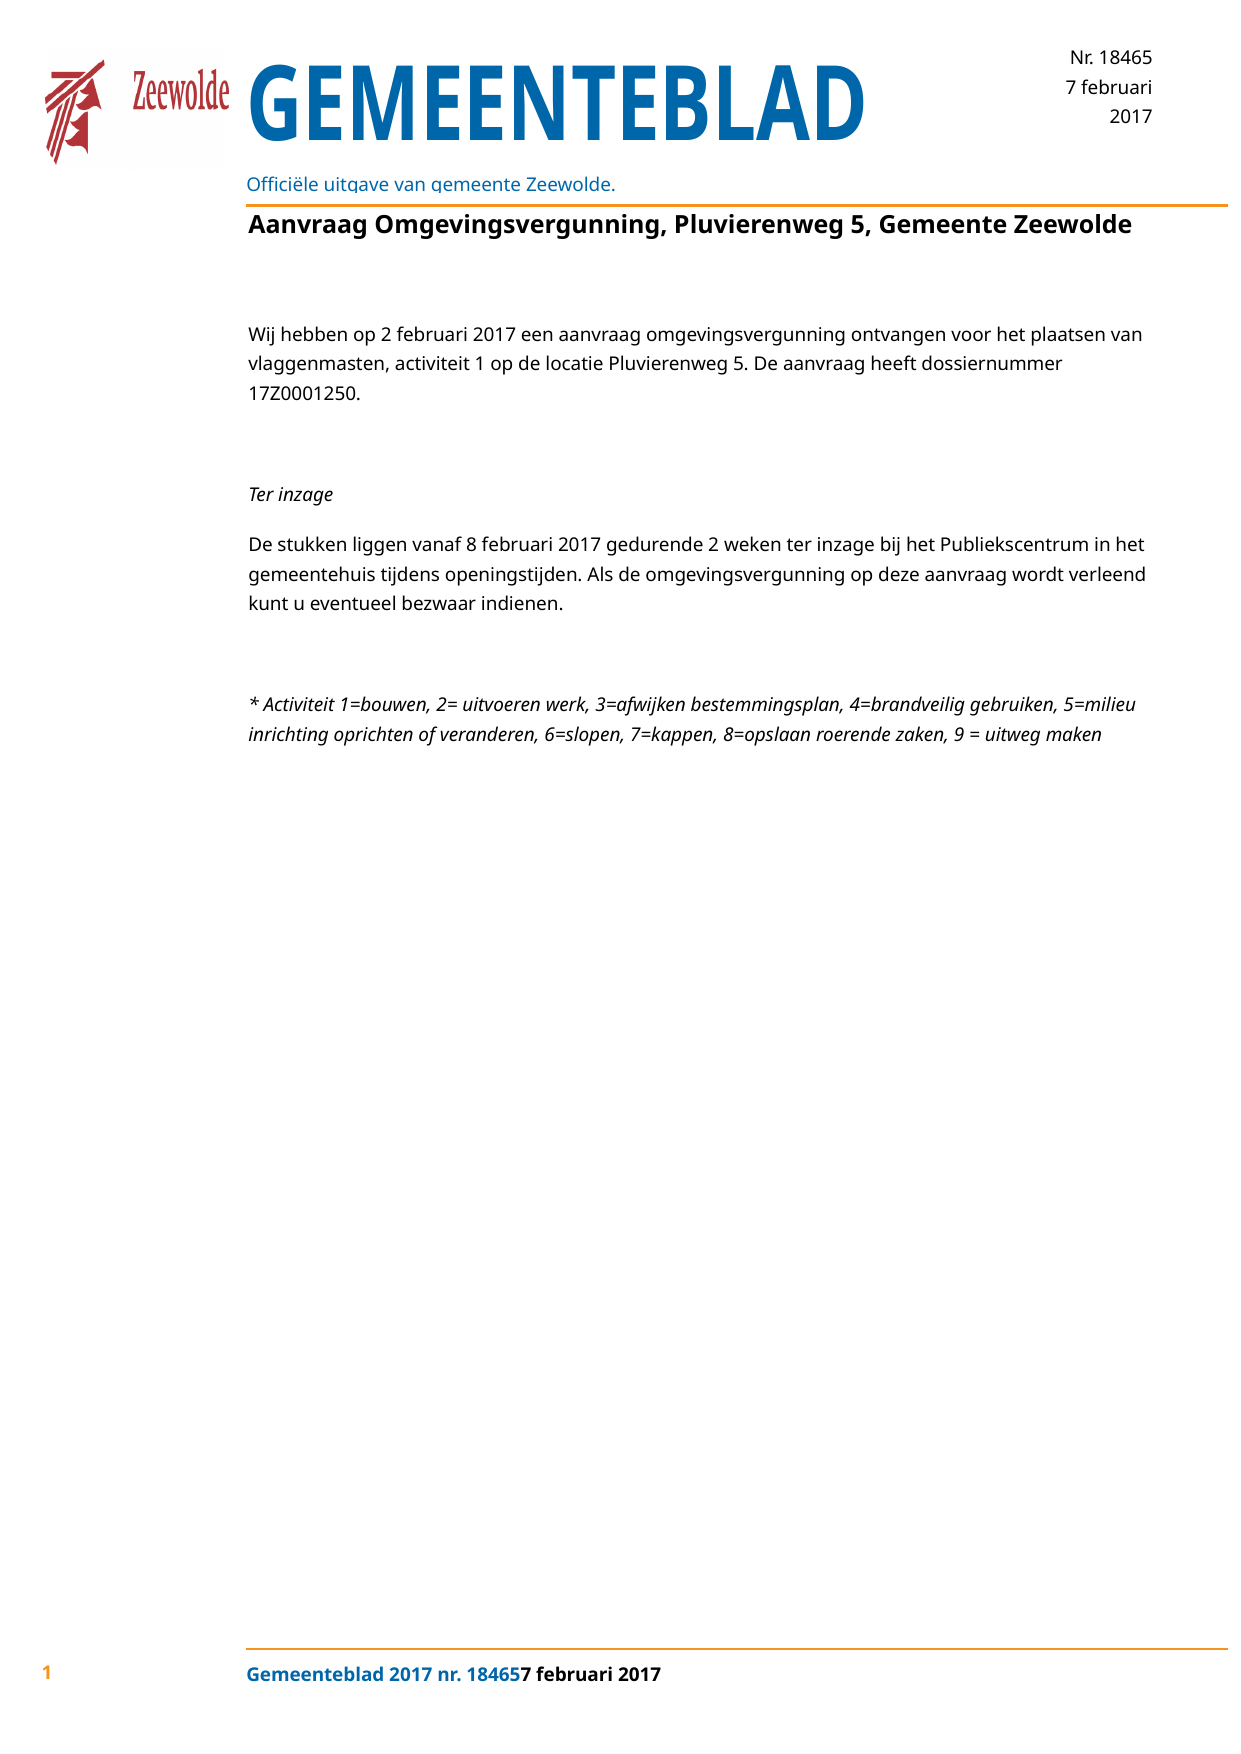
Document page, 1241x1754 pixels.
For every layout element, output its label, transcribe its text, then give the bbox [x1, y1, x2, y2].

text Ter inzage [248, 481, 1152, 506]
picture [41, 47, 231, 172]
text Wij hebben op 2 februari 2017 een aanvraag omgevingsvergunning ontvangen voor het plaatsen van vlaggenmasten, activiteit 1 op de locatie Pluvierenweg 5. De aanvraag heeft dossiernummer 17Z0001250. [248, 321, 1152, 406]
text Aanvraag Omgevingsvergunning, Pluvierenweg 5, Gemeente Zeewolde [248, 207, 1152, 241]
text * Activiteit 1=bouwen, 2= uitvoeren werk, 3=afwijken bestemmingsplan, 4=brandveilig gebruiken, 5=milieu inrichting oprichten of veranderen, 6=slopen, 7=kappen, 8=opslaan roerende zaken, 9 = uitweg maken [248, 691, 1152, 746]
text De stukken liggen vanaf 8 februari 2017 gedurende 2 weken ter inzage bij het Publiekscentrum in het gemeentehuis tijdens openingstijden. Als de omgevingsvergunning op deze aanvraag wordt verleend kunt u eventueel bezwaar indienen. [248, 531, 1152, 616]
